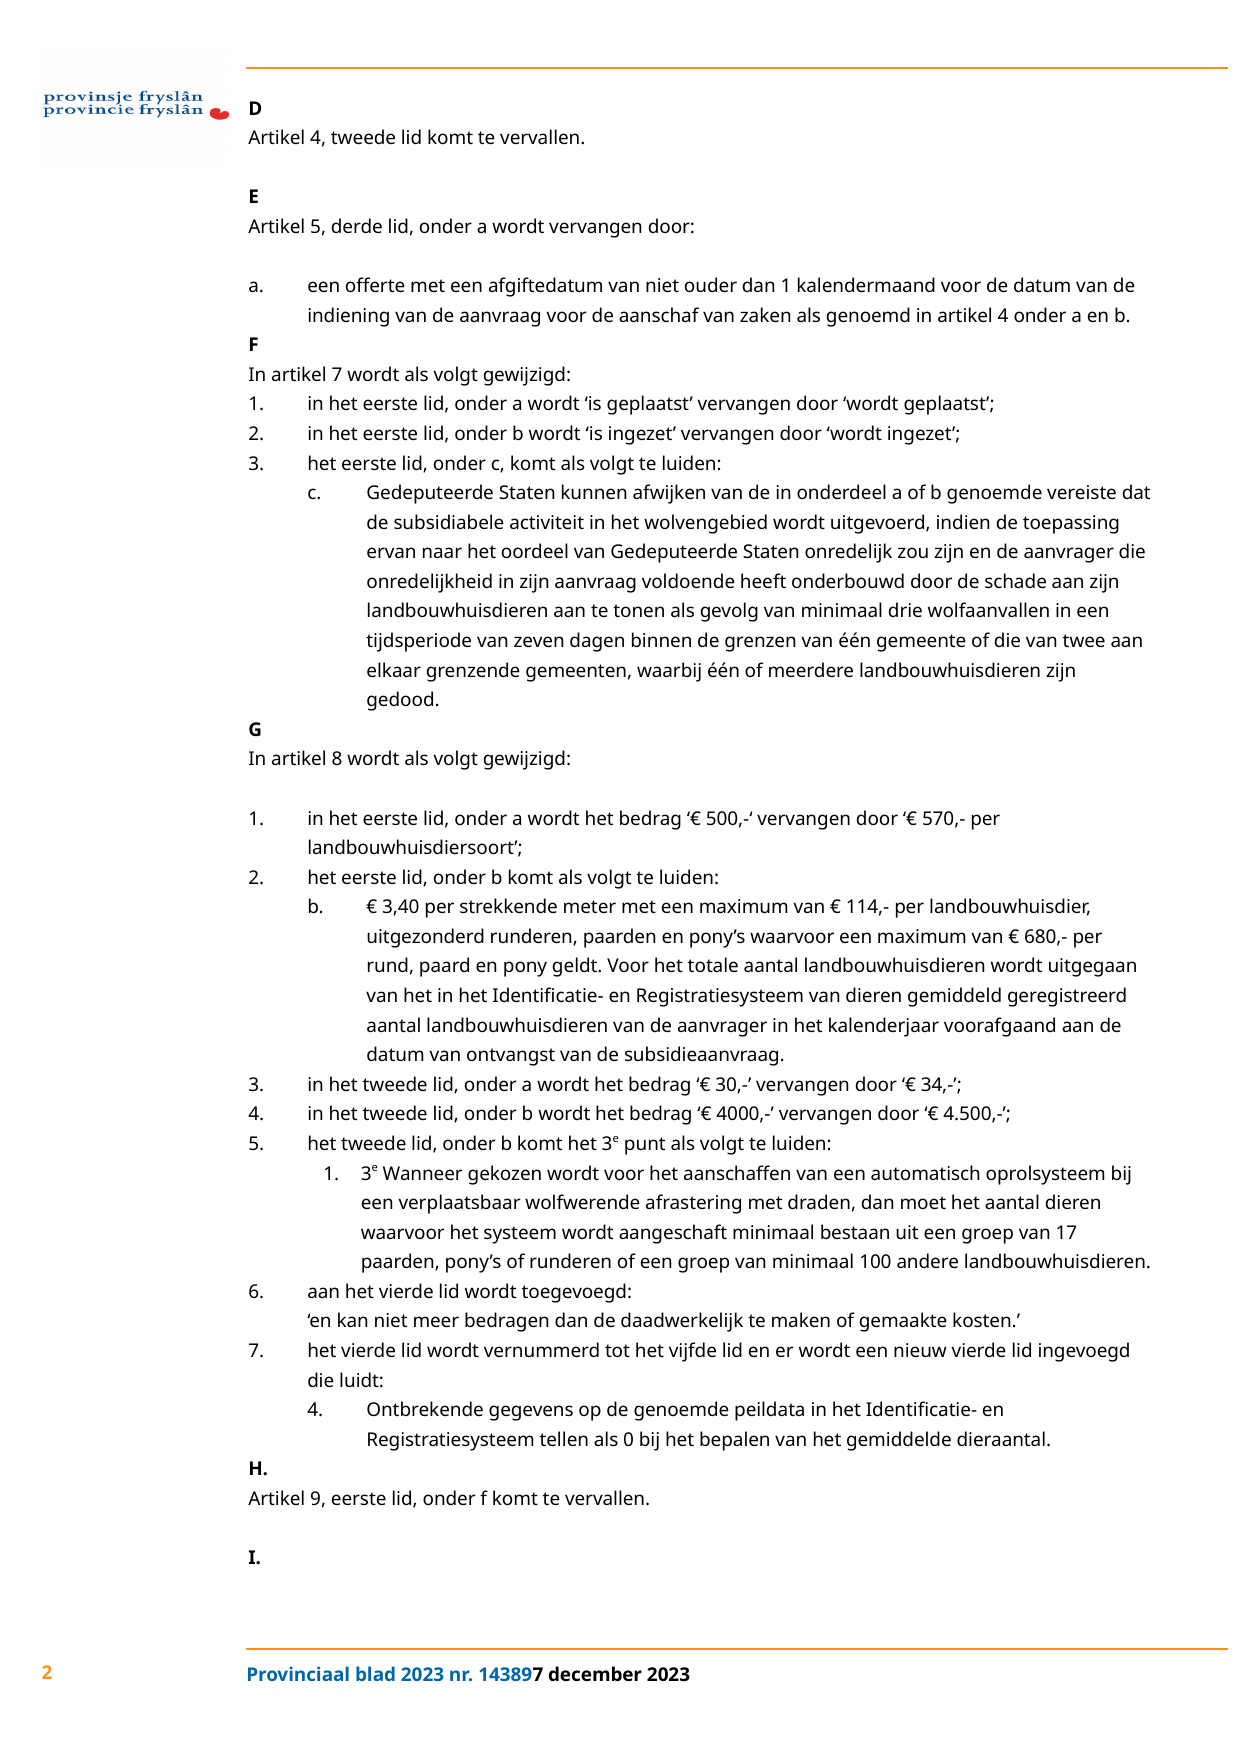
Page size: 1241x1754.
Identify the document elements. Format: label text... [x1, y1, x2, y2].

list Gedeputeerde Staten kunnen afwijken van de in onderdeel a of b genoemde vereiste dat de subsidiabele activiteit in het wolvengebied wordt uitgevoerd, indien de toepassing ervan naar het oordeel van Gedeputeerde Staten onredelijk zou zijn en de aanvrager die onredelijkheid in zijn aanvraag voldoende heeft onderbouwd door de schade aan zijn landbouwhuisdieren aan te tonen als gevolg van minimaal drie wolfaanvallen in een tijdsperiode van zeven dagen binnen de grenzen van één gemeente of die van twee aan elkaar grenzende gemeenten, waarbij één of meerdere landbouwhuisdieren zijn gedood. [307, 479, 1152, 712]
list Ontbrekende gegevens op de genoemde peildata in het Identificatie- en Registratiesysteem tellen als 0 bij het bepalen van het gemiddelde dieraantal. [307, 1396, 1152, 1452]
list in het eerste lid, onder a wordt ‘is geplaatst’ vervangen door ‘wordt geplaatst’; [248, 391, 1152, 416]
text Artikel 5, derde lid, onder a wordt vervangen door: [248, 213, 1152, 239]
text D [248, 95, 1152, 121]
text H. [248, 1456, 1152, 1481]
text G [248, 716, 1152, 742]
list in het eerste lid, onder a wordt het bedrag ‘€ 500,-‘ vervangen door ‘€ 570,- per landbouwhuisdiersoort’; [248, 805, 1152, 860]
list aan het vierde lid wordt toegevoegd: [248, 1278, 1152, 1304]
list in het tweede lid, onder b wordt het bedrag ‘€ 4000,-’ vervangen door ‘€ 4.500,-’; [248, 1101, 1152, 1126]
list 3e Wanneer gekozen wordt voor het aanschaffen van een automatisch oprolsysteem bij een verplaatsbaar wolfwerende afrastering met draden, dan moet het aantal dieren waarvoor het systeem wordt aangeschaft minimaal bestaan uit een groep van 17 paarden, pony’s of runderen of een groep van minimaal 100 andere landbouwhuisdieren. [323, 1160, 1152, 1274]
text F [248, 331, 1152, 357]
list in het tweede lid, onder a wordt het bedrag ‘€ 30,-’ vervangen door ‘€ 34,-’; [248, 1071, 1152, 1097]
text Artikel 9, eerste lid, onder f komt te vervallen. [248, 1485, 1152, 1511]
list € 3,40 per strekkende meter met een maximum van € 114,- per landbouwhuisdier, uitgezonderd runderen, paarden en pony’s waarvoor een maximum van € 680,- per rund, paard en pony geldt. Voor het totale aantal landbouwhuisdieren wordt uitgegaan van het in het Identificatie- en Registratiesysteem van dieren gemiddeld geregistreerd aantal landbouwhuisdieren van de aanvrager in het kalenderjaar voorafgaand aan de datum van ontvangst van de subsidieaanvraag. [307, 893, 1152, 1067]
list in het eerste lid, onder b wordt ‘is ingezet’ vervangen door ‘wordt ingezet’; [248, 420, 1152, 446]
list ‘en kan niet meer bedragen dan de daadwerkelijk te maken of gemaakte kosten.’ [248, 1308, 1152, 1333]
list het tweede lid, onder b komt het 3e punt als volgt te luiden: [248, 1130, 1152, 1156]
text E [248, 183, 1152, 209]
list het vierde lid wordt vernummerd tot het vijfde lid en er wordt een nieuw vierde lid ingevoegd die luidt: [248, 1337, 1152, 1393]
list het eerste lid, onder b komt als volgt te luiden: [248, 864, 1152, 890]
list het eerste lid, onder c, komt als volgt te luiden: [248, 450, 1152, 476]
text In artikel 7 wordt als volgt gewijzigd: [248, 361, 1152, 387]
text I. [248, 1544, 1152, 1570]
text Artikel 4, tweede lid komt te vervallen. [248, 124, 1152, 150]
text In artikel 8 wordt als volgt gewijzigd: [248, 746, 1152, 771]
picture [41, 47, 231, 172]
list een offerte met een afgiftedatum van niet ouder dan 1 kalendermaand voor de datum van de indiening van de aanvraag voor de aanschaf van zaken als genoemd in artikel 4 onder a en b. [248, 272, 1152, 328]
